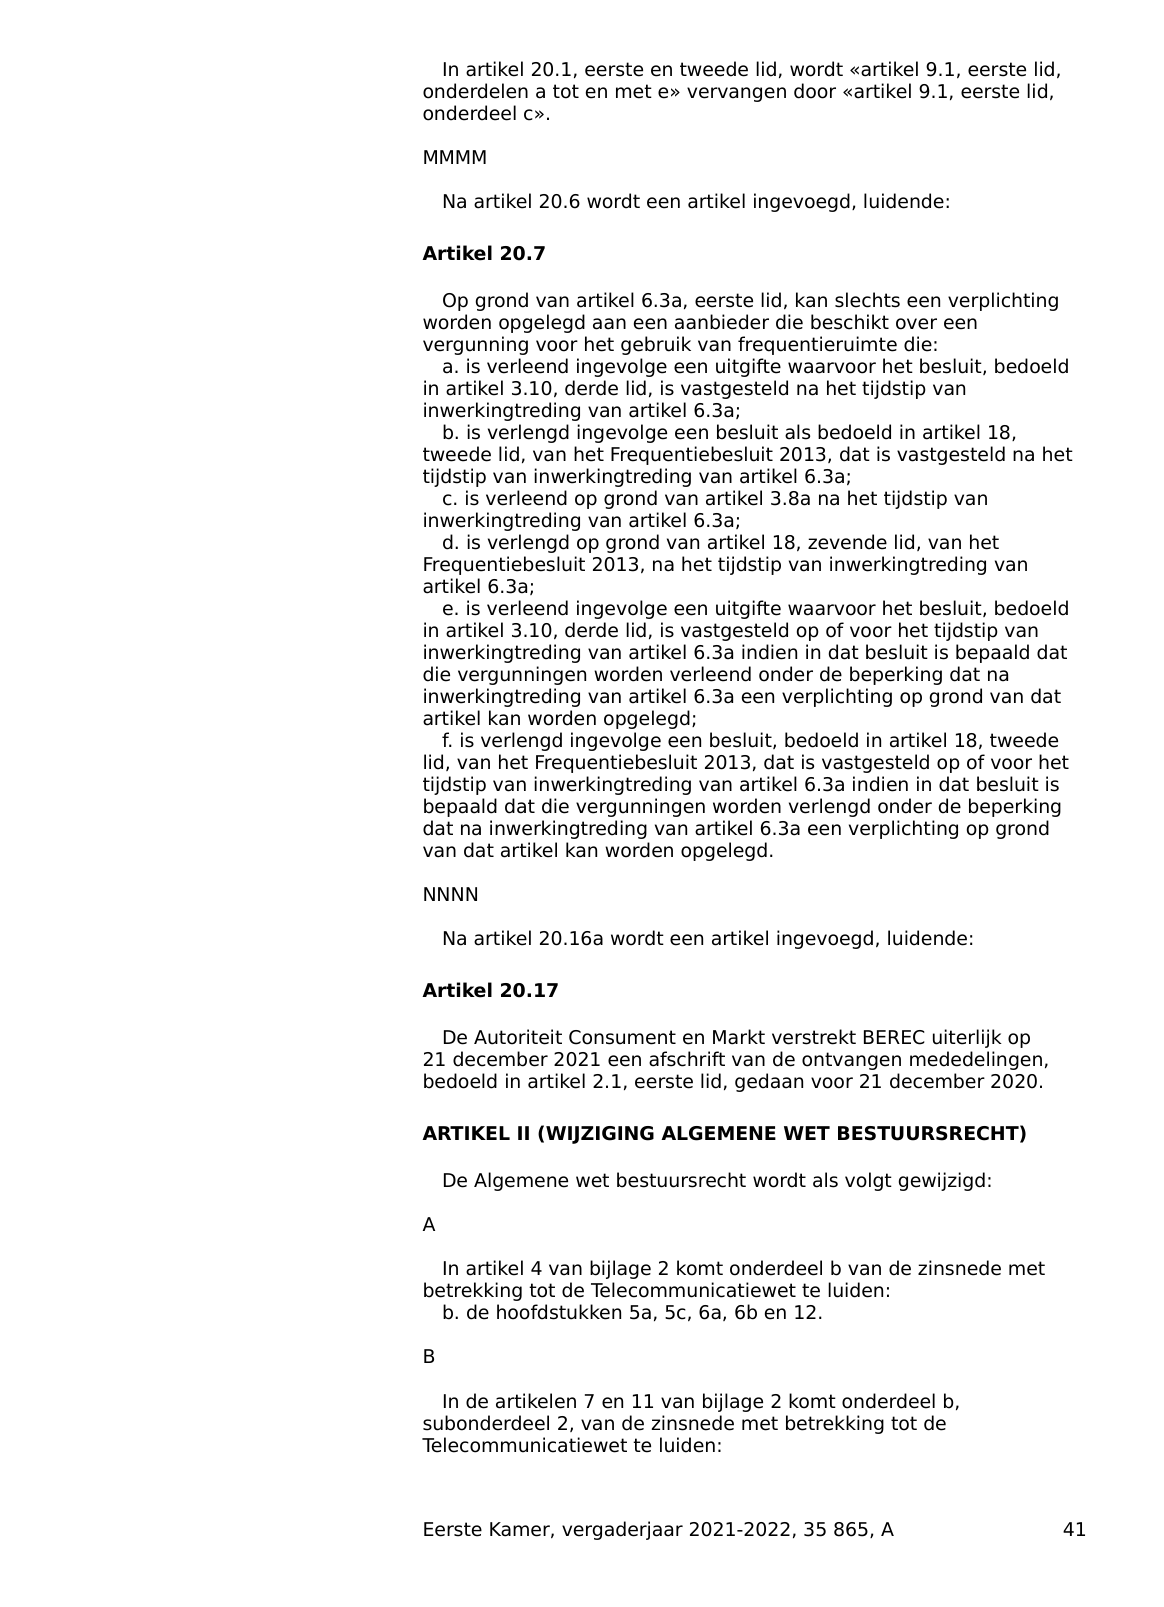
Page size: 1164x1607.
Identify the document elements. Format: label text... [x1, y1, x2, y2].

text d. is verlengd op grond van artikel 18, zevende lid, van het Frequentiebesluit 2013, na het tijdstip van inwerkingtreding van artikel 6.3a; [422, 532, 1087, 598]
text e. is verleend ingevolge een uitgifte waarvoor het besluit, bedoeld in artikel 3.10, derde lid, is vastgesteld op of voor het tijdstip van inwerkingtreding van artikel 6.3a indien in dat besluit is bepaald dat die vergunningen worden verleend onder de beperking dat na inwerkingtreding van artikel 6.3a een verplichting op grond van dat artikel kan worden opgelegd; [422, 598, 1087, 730]
subtitle Artikel 20.17 [422, 980, 1087, 1002]
text Op grond van artikel 6.3a, eerste lid, kan slechts een verplichting worden opgelegd aan een aanbieder die beschikt over een vergunning voor het gebruik van frequentieruimte die: [422, 290, 1087, 356]
text De Algemene wet bestuursrecht wordt als volgt gewijzigd: [422, 1170, 1087, 1192]
text a. is verleend ingevolge een uitgifte waarvoor het besluit, bedoeld in artikel 3.10, derde lid, is vastgesteld na het tijdstip van inwerkingtreding van artikel 6.3a; [422, 356, 1087, 422]
text Na artikel 20.16a wordt een artikel ingevoegd, luidende: [422, 928, 1087, 950]
text B [422, 1346, 1087, 1368]
text f. is verlengd ingevolge een besluit, bedoeld in artikel 18, tweede lid, van het Frequentiebesluit 2013, dat is vastgesteld op of voor het tijdstip van inwerkingtreding van artikel 6.3a indien in dat besluit is bepaald dat die vergunningen worden verlengd onder de beperking dat na inwerkingtreding van artikel 6.3a een verplichting op grond van dat artikel kan worden opgelegd. [422, 730, 1087, 862]
text b. is verlengd ingevolge een besluit als bedoeld in artikel 18, tweede lid, van het Frequentiebesluit 2013, dat is vastgesteld na het tijdstip van inwerkingtreding van artikel 6.3a; [422, 422, 1087, 488]
text A [422, 1214, 1087, 1236]
text NNNN [422, 884, 1087, 906]
text In de artikelen 7 en 11 van bijlage 2 komt onderdeel b, subonderdeel 2, van de zinsnede met betrekking tot de Telecommunicatiewet te luiden: [422, 1391, 1087, 1457]
text In artikel 20.1, eerste en tweede lid, wordt «artikel 9.1, eerste lid, onderdelen a tot en met e» vervangen door «artikel 9.1, eerste lid, onderdeel c». [422, 59, 1087, 125]
text In artikel 4 van bijlage 2 komt onderdeel b van de zinsnede met betrekking tot de Telecommunicatiewet te luiden: [422, 1258, 1087, 1302]
text De Autoriteit Consument en Markt verstrekt BEREC uiterlijk op 21 december 2021 een afschrift van de ontvangen mededelingen, bedoeld in artikel 2.1, eerste lid, gedaan voor 21 december 2020. [422, 1027, 1087, 1093]
subtitle ARTIKEL II (WIJZIGING ALGEMENE WET BESTUURSRECHT) [422, 1123, 1087, 1145]
text MMMM [422, 147, 1087, 169]
subtitle Artikel 20.7 [422, 243, 1087, 265]
text c. is verleend op grond van artikel 3.8a na het tijdstip van inwerkingtreding van artikel 6.3a; [422, 488, 1087, 532]
text b. de hoofdstukken 5a, 5c, 6a, 6b en 12. [422, 1302, 1087, 1324]
text Na artikel 20.6 wordt een artikel ingevoegd, luidende: [422, 191, 1087, 213]
